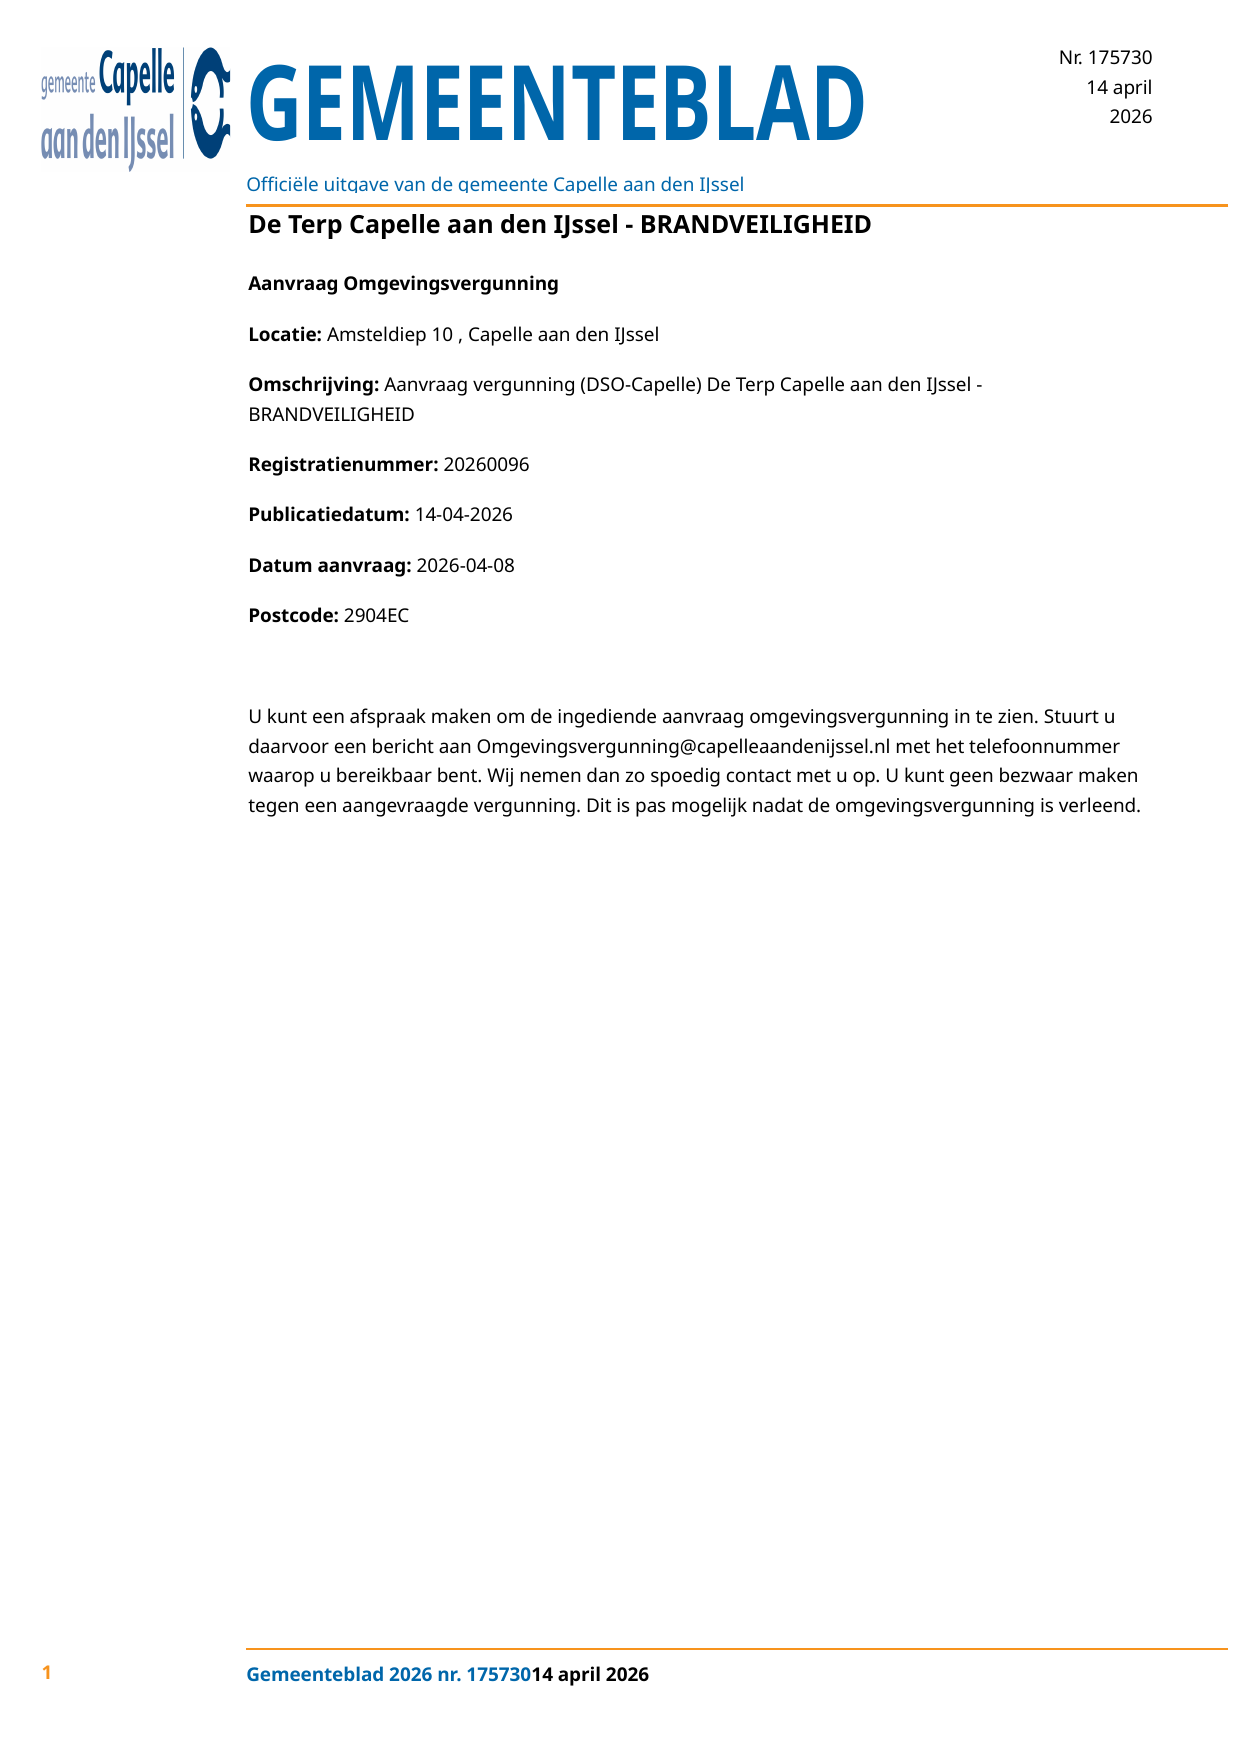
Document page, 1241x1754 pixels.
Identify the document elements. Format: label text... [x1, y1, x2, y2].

text Publicatiedatum: 14-04-2026 [248, 502, 1152, 527]
text Datum aanvraag: 2026-04-08 [248, 552, 1152, 578]
text Aanvraag Omgevingsvergunning [248, 270, 1152, 296]
text De Terp Capelle aan den IJssel - BRANDVEILIGHEID [248, 207, 1152, 241]
text Locatie: Amsteldiep 10 , Capelle aan den IJssel [248, 321, 1152, 346]
picture [41, 47, 231, 172]
text Registratienummer: 20260096 [248, 451, 1152, 477]
text U kunt een afspraak maken om de ingediende aanvraag omgevingsvergunning in te zien. Stuurt u daarvoor een bericht aan Omgevingsvergunning@capelleaandenijssel.nl met het telefoonnummer waarop u bereikbaar bent. Wij nemen dan zo spoedig contact met u op. U kunt geen bezwaar maken tegen een aangevraagde vergunning. Dit is pas mogelijk nadat de omgevingsvergunning is verleend. [248, 703, 1152, 818]
text Omschrijving: Aanvraag vergunning (DSO-Capelle) De Terp Capelle aan den IJssel - BRANDVEILIGHEID [248, 371, 1152, 426]
text Postcode: 2904EC [248, 602, 1152, 628]
